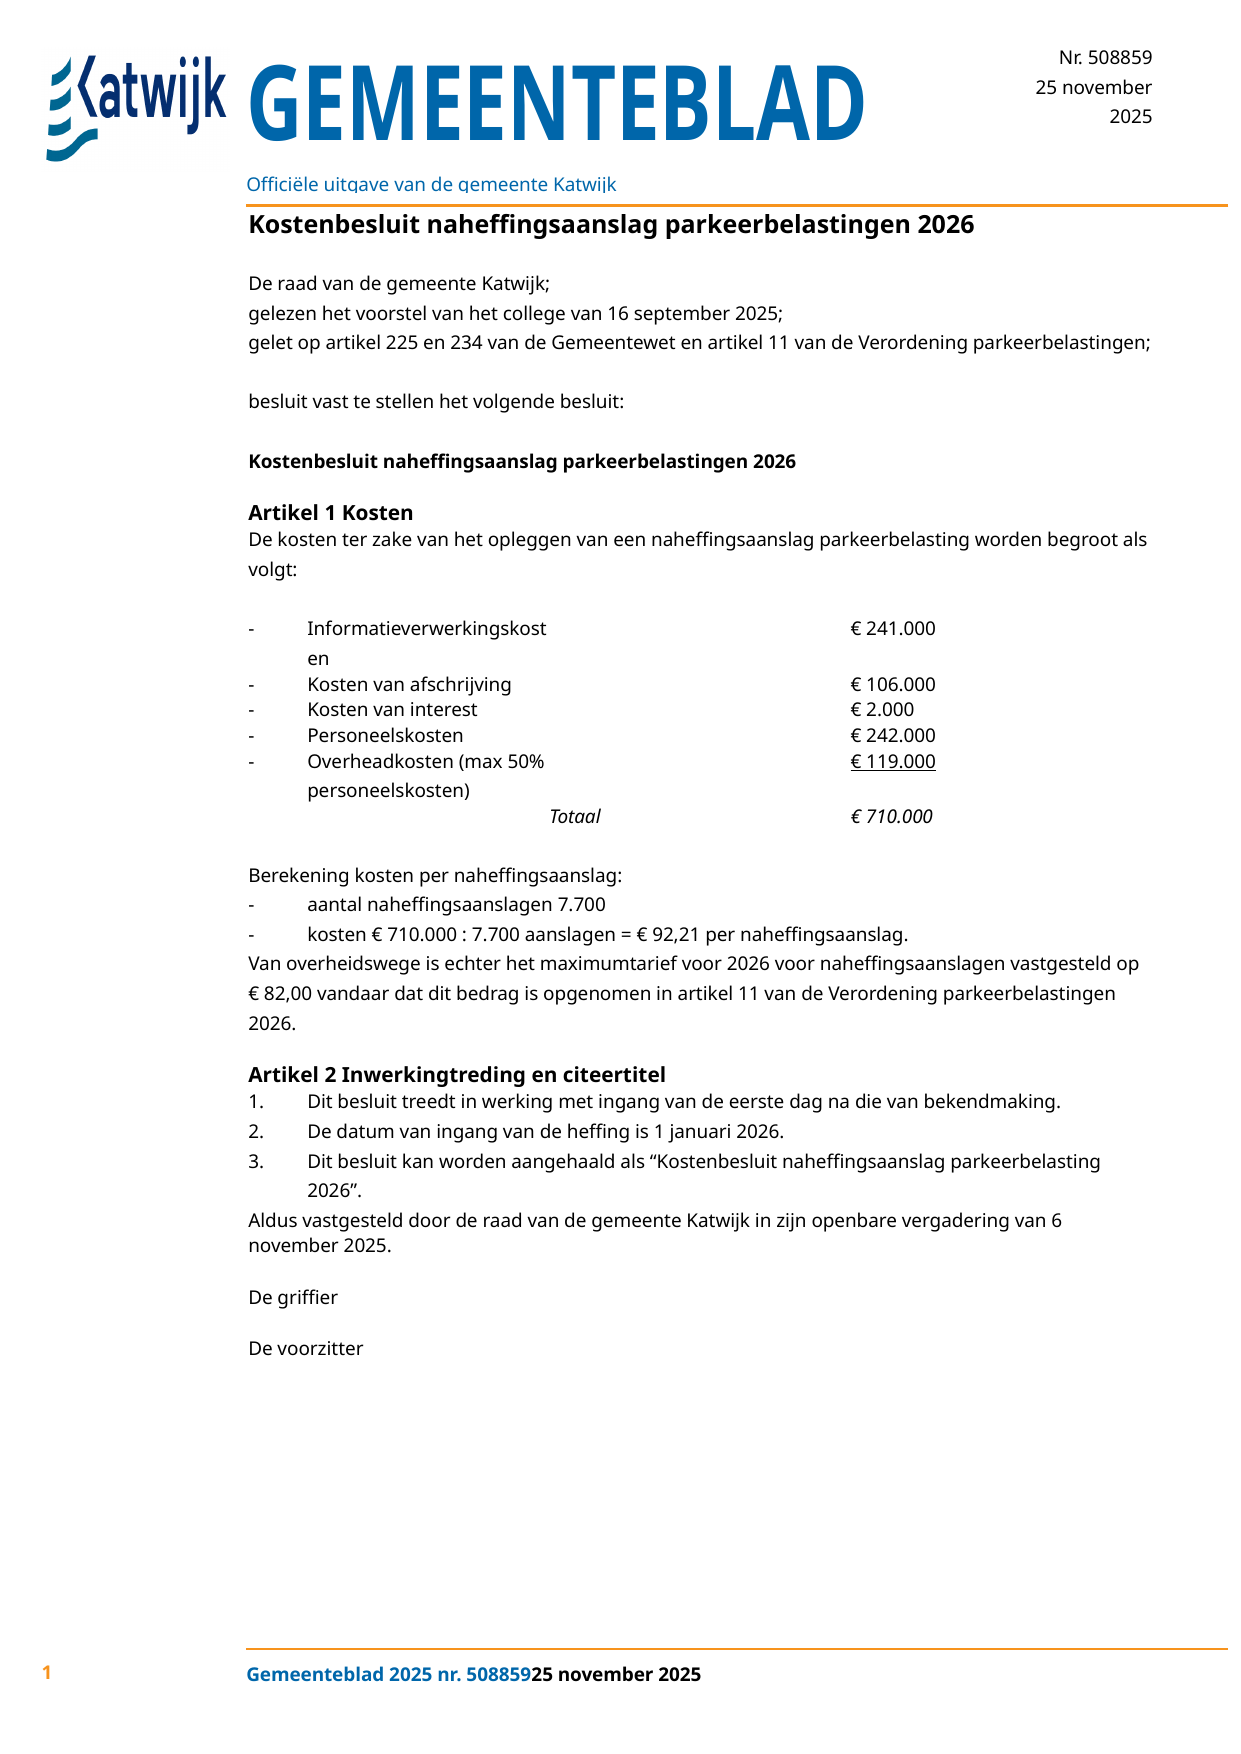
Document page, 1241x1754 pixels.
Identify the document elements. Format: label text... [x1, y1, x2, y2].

table_cell [549, 671, 850, 697]
text Kostenbesluit naheffingsaanslag parkeerbelastingen 2026 [248, 448, 1152, 473]
text Kostenbesluit naheffingsaanslag parkeerbelastingen 2026 [248, 207, 1152, 241]
text Van overheidswege is echter het maximumtarief voor 2026 voor naheffingsaanslagen vastgesteld op € 82,00 vandaar dat dit bedrag is opgenomen in artikel 11 van de Verordening parkeerbelastingen 2026. [248, 951, 1152, 1036]
list aantal naheffingsaanslagen 7.700 [248, 891, 1152, 917]
table_cell Kosten van interest [248, 697, 549, 722]
text De griffier [248, 1284, 1152, 1310]
text Artikel 1 Kosten [248, 498, 1152, 527]
list kosten € 710.000 : 7.700 aanslagen = € 92,21 per naheffingsaanslag. [248, 921, 1152, 947]
table_header Informatieverwerkingskosten [248, 616, 549, 671]
table_cell [549, 722, 850, 748]
table_cell Overheadkosten (max 50% personeelskosten) [248, 748, 549, 803]
list Dit besluit treedt in werking met ingang van de eerste dag na die van bekendmaking. [248, 1089, 1152, 1114]
table_cell [549, 748, 850, 803]
table_cell [248, 803, 549, 829]
text gelezen het voorstel van het college van 16 september 2025; [248, 300, 1152, 326]
picture [41, 47, 231, 172]
table_cell Kosten van afschrijving [248, 671, 549, 697]
table_cell Personeelskosten [248, 722, 549, 748]
text gelet op artikel 225 en 234 van de Gemeentewet en artikel 11 van de Verordening parkeerbelastingen; [248, 329, 1152, 355]
text De raad van de gemeente Katwijk; [248, 270, 1152, 296]
list De datum van ingang van de heffing is 1 januari 2026. [248, 1118, 1152, 1144]
table_cell € 710.000 [850, 803, 1152, 829]
text besluit vast te stellen het volgende besluit: [248, 389, 1152, 414]
table_cell € 242.000 [850, 722, 1152, 748]
table_cell € 106.000 [850, 671, 1152, 697]
table_cell [549, 697, 850, 722]
table_header € 241.000 [850, 616, 1152, 671]
table_cell € 2.000 [850, 697, 1152, 722]
table_cell Totaal [549, 803, 850, 829]
text Aldus vastgesteld door de raad van de gemeente Katwijk in zijn openbare vergadering van 6 november 2025. [248, 1207, 1152, 1258]
text De kosten ter zake van het opleggen van een naheffingsaanslag parkeerbelasting worden begroot als volgt: [248, 527, 1152, 582]
text De voorzitter [248, 1336, 1152, 1361]
table_header [549, 616, 850, 671]
table_cell € 119.000 [850, 748, 1152, 803]
text Artikel 2 Inwerkingtreding en citeertitel [248, 1060, 1152, 1089]
text Berekening kosten per naheffingsaanslag: [248, 862, 1152, 888]
list Dit besluit kan worden aangehaald als “Kostenbesluit naheffingsaanslag parkeerbelasting 2026”. [248, 1148, 1152, 1203]
